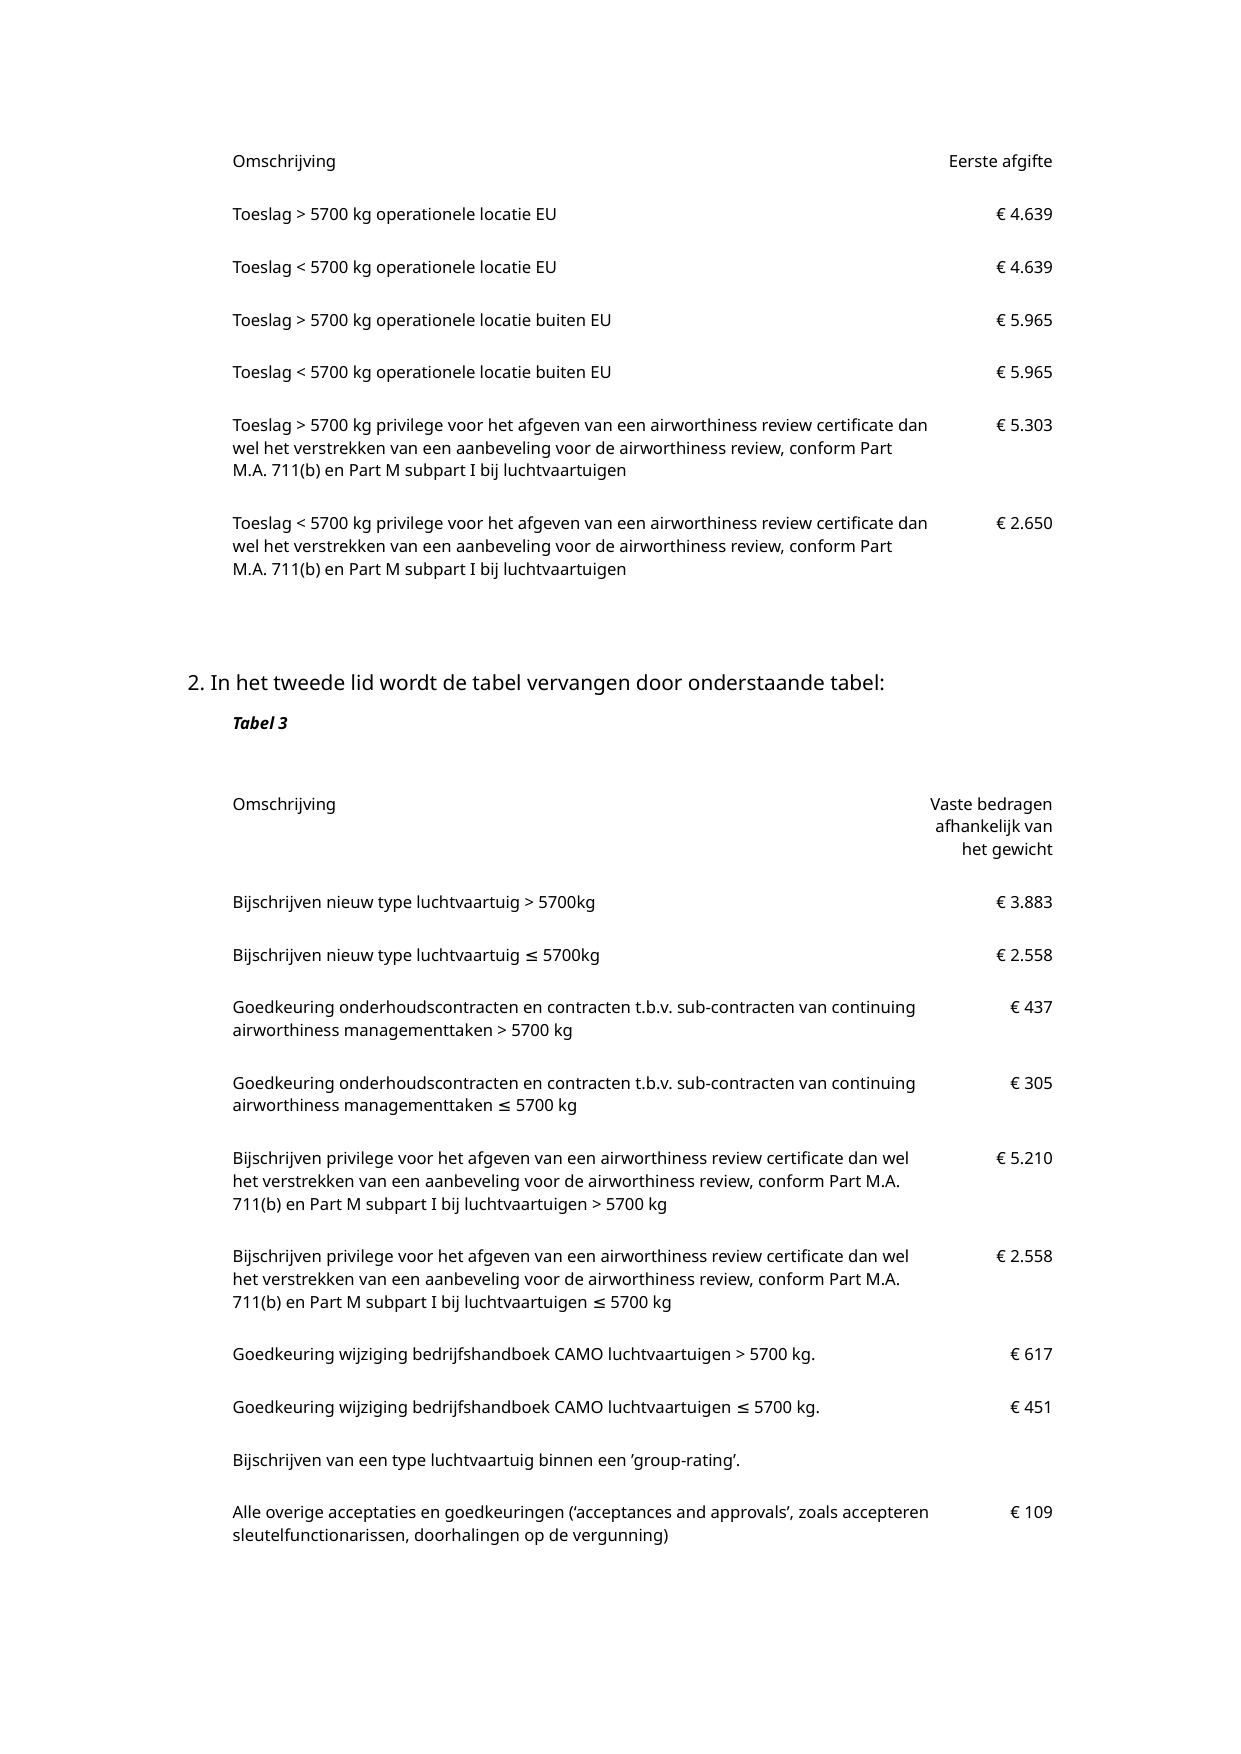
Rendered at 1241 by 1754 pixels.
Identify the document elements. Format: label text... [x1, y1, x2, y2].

table_cell Goedkeuring onderhoudscontracten en contracten t.b.v. sub-contracten van continuing airworthiness managementtaken ≤ 5700 kg [233, 1071, 929, 1147]
table_cell € 305 [930, 1071, 1053, 1147]
table_cell € 617 [930, 1343, 1053, 1396]
table_cell € 5.965 [930, 361, 1053, 413]
table_cell Toeslag < 5700 kg privilege voor het afgeven van een airworthiness review certificate dan wel het verstrekken van een aanbeveling voor de airworthiness review, conform Part M.A. 711(b) en Part M subpart I bij luchtvaartuigen [233, 512, 929, 610]
text Tabel 3 [232, 712, 1053, 734]
text 2. In het tweede lid wordt de tabel vervangen door onderstaande tabel: [187, 668, 1053, 697]
table_cell Bijschrijven nieuw type luchtvaartuig ≤ 5700kg [233, 943, 929, 996]
table_cell Toeslag < 5700 kg operationele locatie buiten EU [233, 361, 929, 413]
table_cell € 109 [930, 1501, 1053, 1576]
table_cell Bijschrijven privilege voor het afgeven van een airworthiness review certificate dan wel het verstrekken van een aanbeveling voor de airworthiness review, conform Part M.A. 711(b) en Part M subpart I bij luchtvaartuigen ≤ 5700 kg [233, 1245, 929, 1343]
table_cell € 3.883 [930, 890, 1053, 943]
table_cell Toeslag < 5700 kg operationele locatie EU [233, 255, 929, 308]
table_cell Toeslag > 5700 kg operationele locatie EU [233, 203, 929, 255]
table_cell Toeslag > 5700 kg privilege voor het afgeven van een airworthiness review certificate dan wel het verstrekken van een aanbeveling voor de airworthiness review, conform Part M.A. 711(b) en Part M subpart I bij luchtvaartuigen [233, 414, 929, 512]
table_cell Goedkeuring onderhoudscontracten en contracten t.b.v. sub-contracten van continuing airworthiness managementtaken > 5700 kg [233, 996, 929, 1071]
table_cell Bijschrijven privilege voor het afgeven van een airworthiness review certificate dan wel het verstrekken van een aanbeveling voor de airworthiness review, conform Part M.A. 711(b) en Part M subpart I bij luchtvaartuigen > 5700 kg [233, 1147, 929, 1245]
table_cell € 5.965 [930, 308, 1053, 361]
table_cell € 2.558 [930, 1245, 1053, 1343]
table_cell Goedkeuring wijziging bedrijfshandboek CAMO luchtvaartuigen ≤ 5700 kg. Bijschrijven van een type luchtvaartuig binnen een ’group-rating’. [233, 1396, 929, 1501]
table_cell € 2.558 [930, 943, 1053, 996]
table_cell Bijschrijven nieuw type luchtvaartuig > 5700kg [233, 890, 929, 943]
table_header Eerste afgifte [930, 150, 1053, 203]
table_cell € 4.639 [930, 255, 1053, 308]
table_header Omschrijving [233, 792, 929, 890]
table_header Omschrijving [233, 150, 929, 203]
table_cell Goedkeuring wijziging bedrijfshandboek CAMO luchtvaartuigen > 5700 kg. [233, 1343, 929, 1396]
table_cell € 4.639 [930, 203, 1053, 255]
table_cell Alle overige acceptaties en goedkeuringen (‘acceptances and approvals’, zoals accepteren sleutelfunctionarissen, doorhalingen op de vergunning) [233, 1501, 929, 1576]
table_cell € 2.650 [930, 512, 1053, 610]
table_cell € 437 [930, 996, 1053, 1071]
table_cell € 5.303 [930, 414, 1053, 512]
table_cell € 5.210 [930, 1147, 1053, 1245]
table_cell Toeslag > 5700 kg operationele locatie buiten EU [233, 308, 929, 361]
table_header Vaste bedragen afhankelijk van het gewicht [930, 792, 1053, 890]
table_cell € 451 [930, 1396, 1053, 1501]
